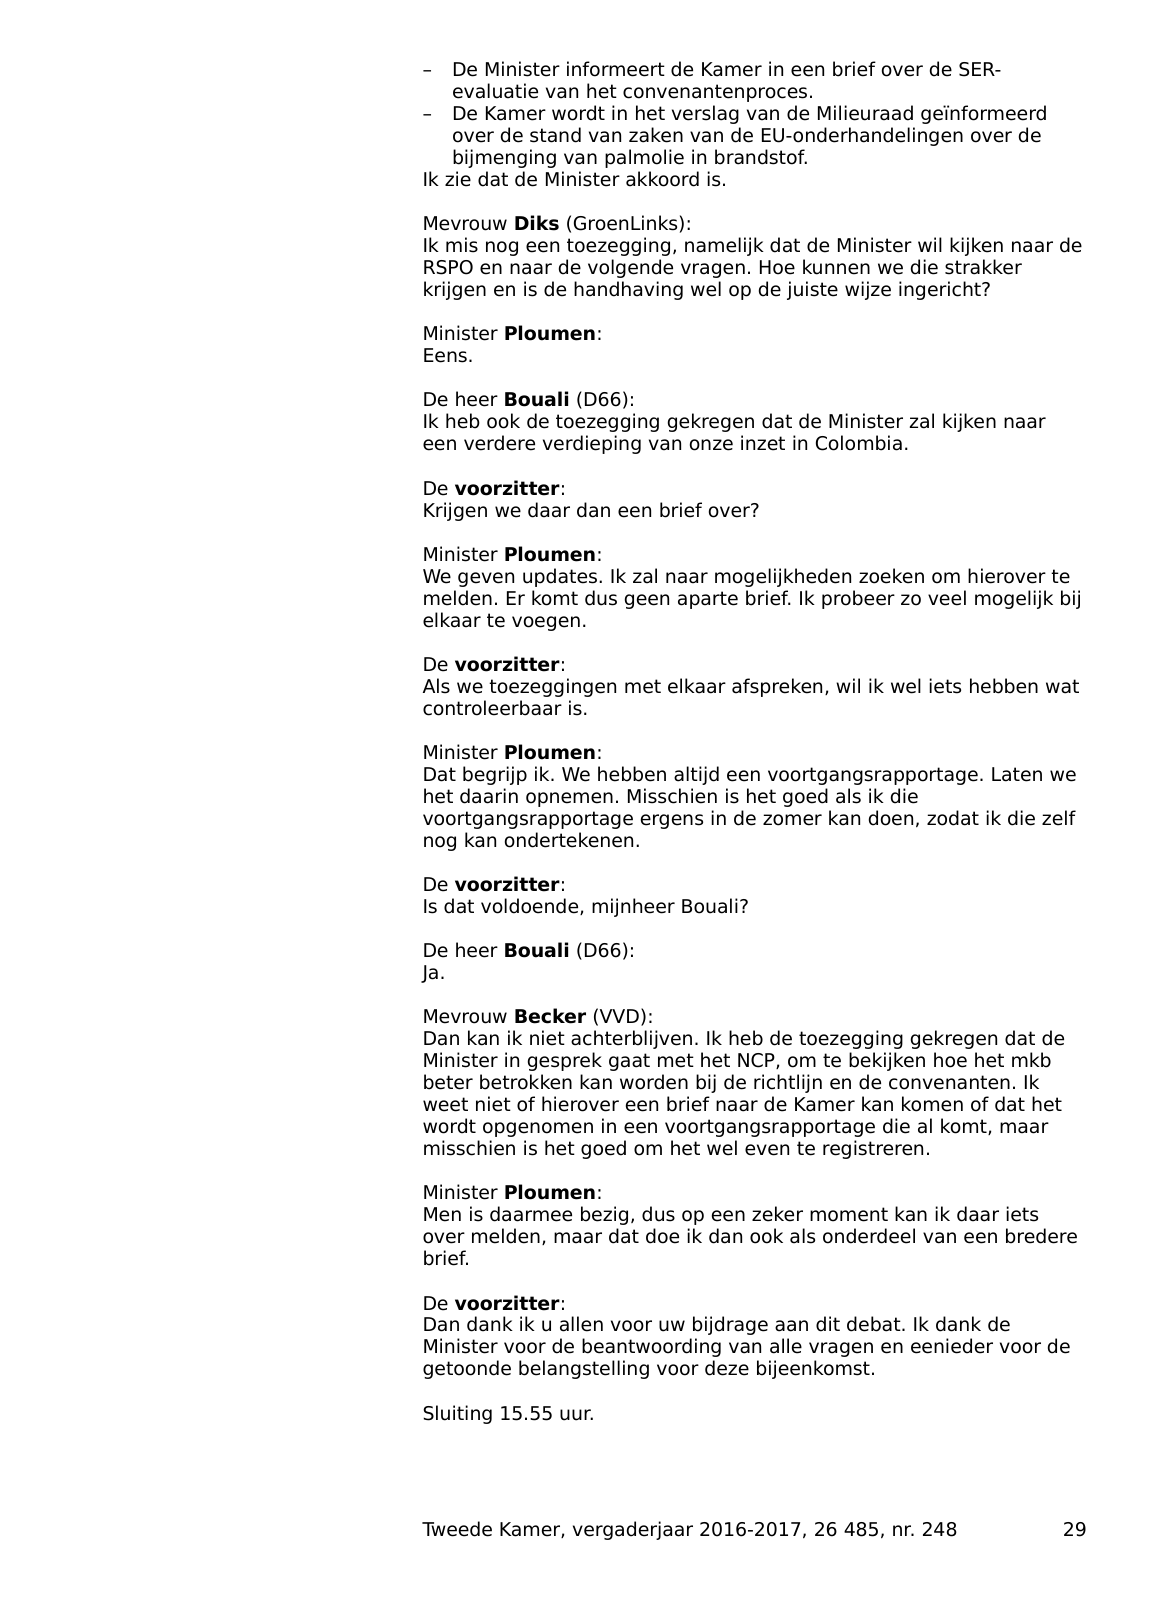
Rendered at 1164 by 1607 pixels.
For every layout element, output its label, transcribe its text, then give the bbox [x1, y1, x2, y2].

text Als we toezeggingen met elkaar afspreken, wil ik wel iets hebben wat controleerbaar is. [422, 676, 1087, 720]
text Minister Ploumen: [422, 1182, 1087, 1204]
text De voorzitter: [422, 1292, 1087, 1314]
text De heer Bouali (D66): [422, 940, 1087, 962]
text Minister Ploumen: [422, 544, 1087, 566]
text Dan dank ik u allen voor uw bijdrage aan dit debat. Ik dank de Minister voor de beantwoording van alle vragen en eenieder voor de getoonde belangstelling voor deze bijeenkomst. [422, 1314, 1087, 1380]
text Dat begrijp ik. We hebben altijd een voortgangsrapportage. Laten we het daarin opnemen. Misschien is het goed als ik die voortgangsrapportage ergens in de zomer kan doen, zodat ik die zelf nog kan ondertekenen. [422, 764, 1087, 852]
text De voorzitter: [422, 477, 1087, 499]
text Ja. [422, 962, 1087, 984]
text – De Kamer wordt in het verslag van de Milieuraad geïnformeerd over de stand van zaken van de EU-onderhandelingen over de bijmenging van palmolie in brandstof. [422, 103, 1087, 169]
text Dan kan ik niet achterblijven. Ik heb de toezegging gekregen dat de Minister in gesprek gaat met het NCP, om te bekijken hoe het mkb beter betrokken kan worden bij de richtlijn en de convenanten. Ik weet niet of hierover een brief naar de Kamer kan komen of dat het wordt opgenomen in een voortgangsrapportage die al komt, maar misschien is het goed om het wel even te registreren. [422, 1028, 1087, 1160]
text – De Minister informeert de Kamer in een brief over de SER-evaluatie van het convenantenproces. [422, 59, 1087, 103]
text Eens. [422, 345, 1087, 367]
text Ik mis nog een toezegging, namelijk dat de Minister wil kijken naar de RSPO en naar de volgende vragen. Hoe kunnen we die strakker krijgen en is de handhaving wel op de juiste wijze ingericht? [422, 235, 1087, 301]
text Minister Ploumen: [422, 323, 1087, 345]
text Is dat voldoende, mijnheer Bouali? [422, 896, 1087, 918]
text Men is daarmee bezig, dus op een zeker moment kan ik daar iets over melden, maar dat doe ik dan ook als onderdeel van een bredere brief. [422, 1204, 1087, 1270]
text De heer Bouali (D66): [422, 389, 1087, 411]
text Krijgen we daar dan een brief over? [422, 499, 1087, 521]
text Ik heb ook de toezegging gekregen dat de Minister zal kijken naar een verdere verdieping van onze inzet in Colombia. [422, 411, 1087, 455]
text Minister Ploumen: [422, 742, 1087, 764]
text De voorzitter: [422, 654, 1087, 676]
text We geven updates. Ik zal naar mogelijkheden zoeken om hierover te melden. Er komt dus geen aparte brief. Ik probeer zo veel mogelijk bij elkaar te voegen. [422, 566, 1087, 632]
text Mevrouw Becker (VVD): [422, 1006, 1087, 1028]
text Mevrouw Diks (GroenLinks): [422, 213, 1087, 235]
text Ik zie dat de Minister akkoord is. [422, 169, 1087, 191]
text De voorzitter: [422, 874, 1087, 896]
text Sluiting 15.55 uur. [422, 1402, 1087, 1424]
